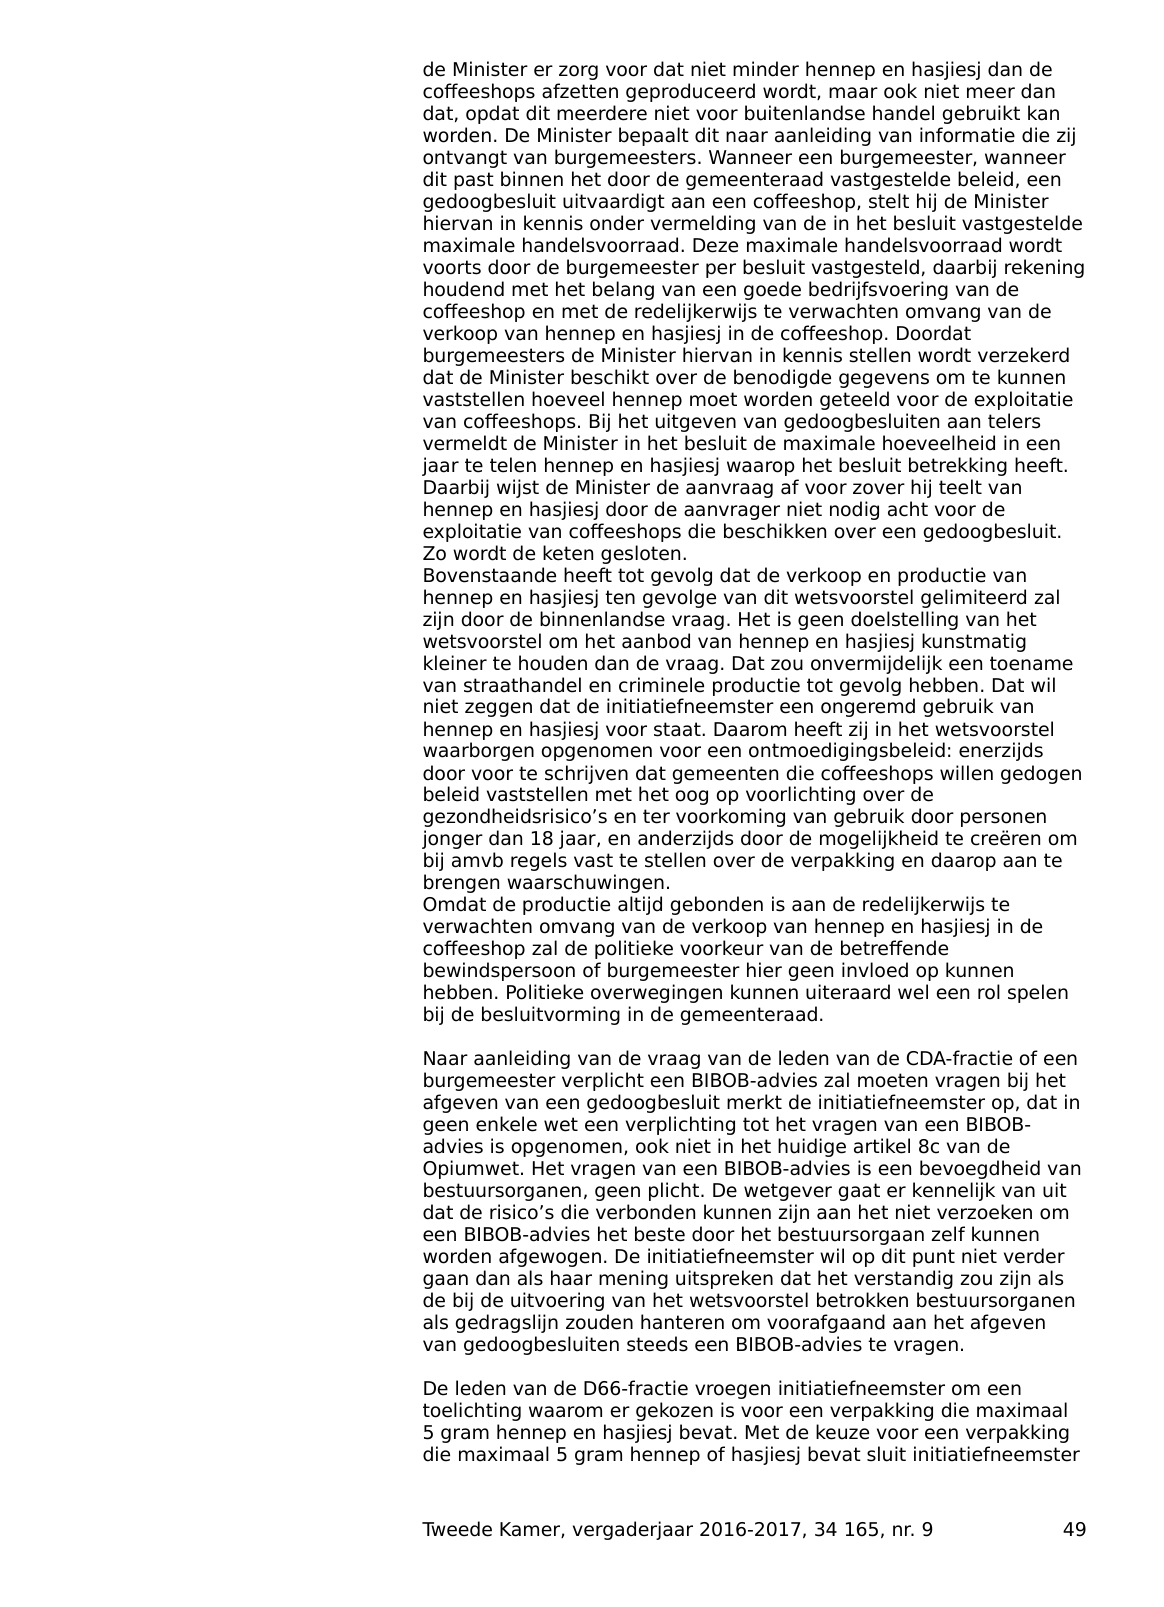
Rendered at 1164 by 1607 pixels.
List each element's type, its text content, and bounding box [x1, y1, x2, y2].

text De leden van de D66-fractie vroegen initiatiefneemster om een toelichting waarom er gekozen is voor een verpakking die maximaal 5 gram hennep en hasjiesj bevat. Met de keuze voor een verpakking die maximaal 5 gram hennep of hasjiesj bevat sluit initiatiefneemster [422, 1378, 1087, 1466]
text Omdat de productie altijd gebonden is aan de redelijkerwijs te verwachten omvang van de verkoop van hennep en hasjiesj in de coffeeshop zal de politieke voorkeur van de betreffende bewindspersoon of burgemeester hier geen invloed op kunnen hebben. Politieke overwegingen kunnen uiteraard wel een rol spelen bij de besluitvorming in de gemeenteraad. [422, 894, 1087, 1026]
text Naar aanleiding van de vraag van de leden van de CDA-fractie of een burgemeester verplicht een BIBOB-advies zal moeten vragen bij het afgeven van een gedoogbesluit merkt de initiatiefneemster op, dat in geen enkele wet een verplichting tot het vragen van een BIBOB-advies is opgenomen, ook niet in het huidige artikel 8c van de Opiumwet. Het vragen van een BIBOB-advies is een bevoegdheid van bestuursorganen, geen plicht. De wetgever gaat er kennelijk van uit dat de risico’s die verbonden kunnen zijn aan het niet verzoeken om een BIBOB-advies het beste door het bestuursorgaan zelf kunnen worden afgewogen. De initiatiefneemster wil op dit punt niet verder gaan dan als haar mening uitspreken dat het verstandig zou zijn als de bij de uitvoering van het wetsvoorstel betrokken bestuursorganen als gedragslijn zouden hanteren om voorafgaand aan het afgeven van gedoogbesluiten steeds een BIBOB-advies te vragen. [422, 1048, 1087, 1356]
text de Minister er zorg voor dat niet minder hennep en hasjiesj dan de coffeeshops afzetten geproduceerd wordt, maar ook niet meer dan dat, opdat dit meerdere niet voor buitenlandse handel gebruikt kan worden. De Minister bepaalt dit naar aanleiding van informatie die zij ontvangt van burgemeesters. Wanneer een burgemeester, wanneer dit past binnen het door de gemeenteraad vastgestelde beleid, een gedoogbesluit uitvaardigt aan een coffeeshop, stelt hij de Minister hiervan in kennis onder vermelding van de in het besluit vastgestelde maximale handelsvoorraad. Deze maximale handelsvoorraad wordt voorts door de burgemeester per besluit vastgesteld, daarbij rekening houdend met het belang van een goede bedrijfsvoering van de coffeeshop en met de redelijkerwijs te verwachten omvang van de verkoop van hennep en hasjiesj in de coffeeshop. Doordat burgemeesters de Minister hiervan in kennis stellen wordt verzekerd dat de Minister beschikt over de benodigde gegevens om te kunnen vaststellen hoeveel hennep moet worden geteeld voor de exploitatie van coffeeshops. Bij het uitgeven van gedoogbesluiten aan telers vermeldt de Minister in het besluit de maximale hoeveelheid in een jaar te telen hennep en hasjiesj waarop het besluit betrekking heeft. Daarbij wijst de Minister de aanvraag af voor zover hij teelt van hennep en hasjiesj door de aanvrager niet nodig acht voor de exploitatie van coffeeshops die beschikken over een gedoogbesluit. Zo wordt de keten gesloten. [422, 59, 1087, 564]
text Bovenstaande heeft tot gevolg dat de verkoop en productie van hennep en hasjiesj ten gevolge van dit wetsvoorstel gelimiteerd zal zijn door de binnenlandse vraag. Het is geen doelstelling van het wetsvoorstel om het aanbod van hennep en hasjiesj kunstmatig kleiner te houden dan de vraag. Dat zou onvermijdelijk een toename van straathandel en criminele productie tot gevolg hebben. Dat wil niet zeggen dat de initiatiefneemster een ongeremd gebruik van hennep en hasjiesj voor staat. Daarom heeft zij in het wetsvoorstel waarborgen opgenomen voor een ontmoedigingsbeleid: enerzijds door voor te schrijven dat gemeenten die coffeeshops willen gedogen beleid vaststellen met het oog op voorlichting over de gezondheidsrisico’s en ter voorkoming van gebruik door personen jonger dan 18 jaar, en anderzijds door de mogelijkheid te creëren om bij amvb regels vast te stellen over de verpakking en daarop aan te brengen waarschuwingen. [422, 564, 1087, 894]
